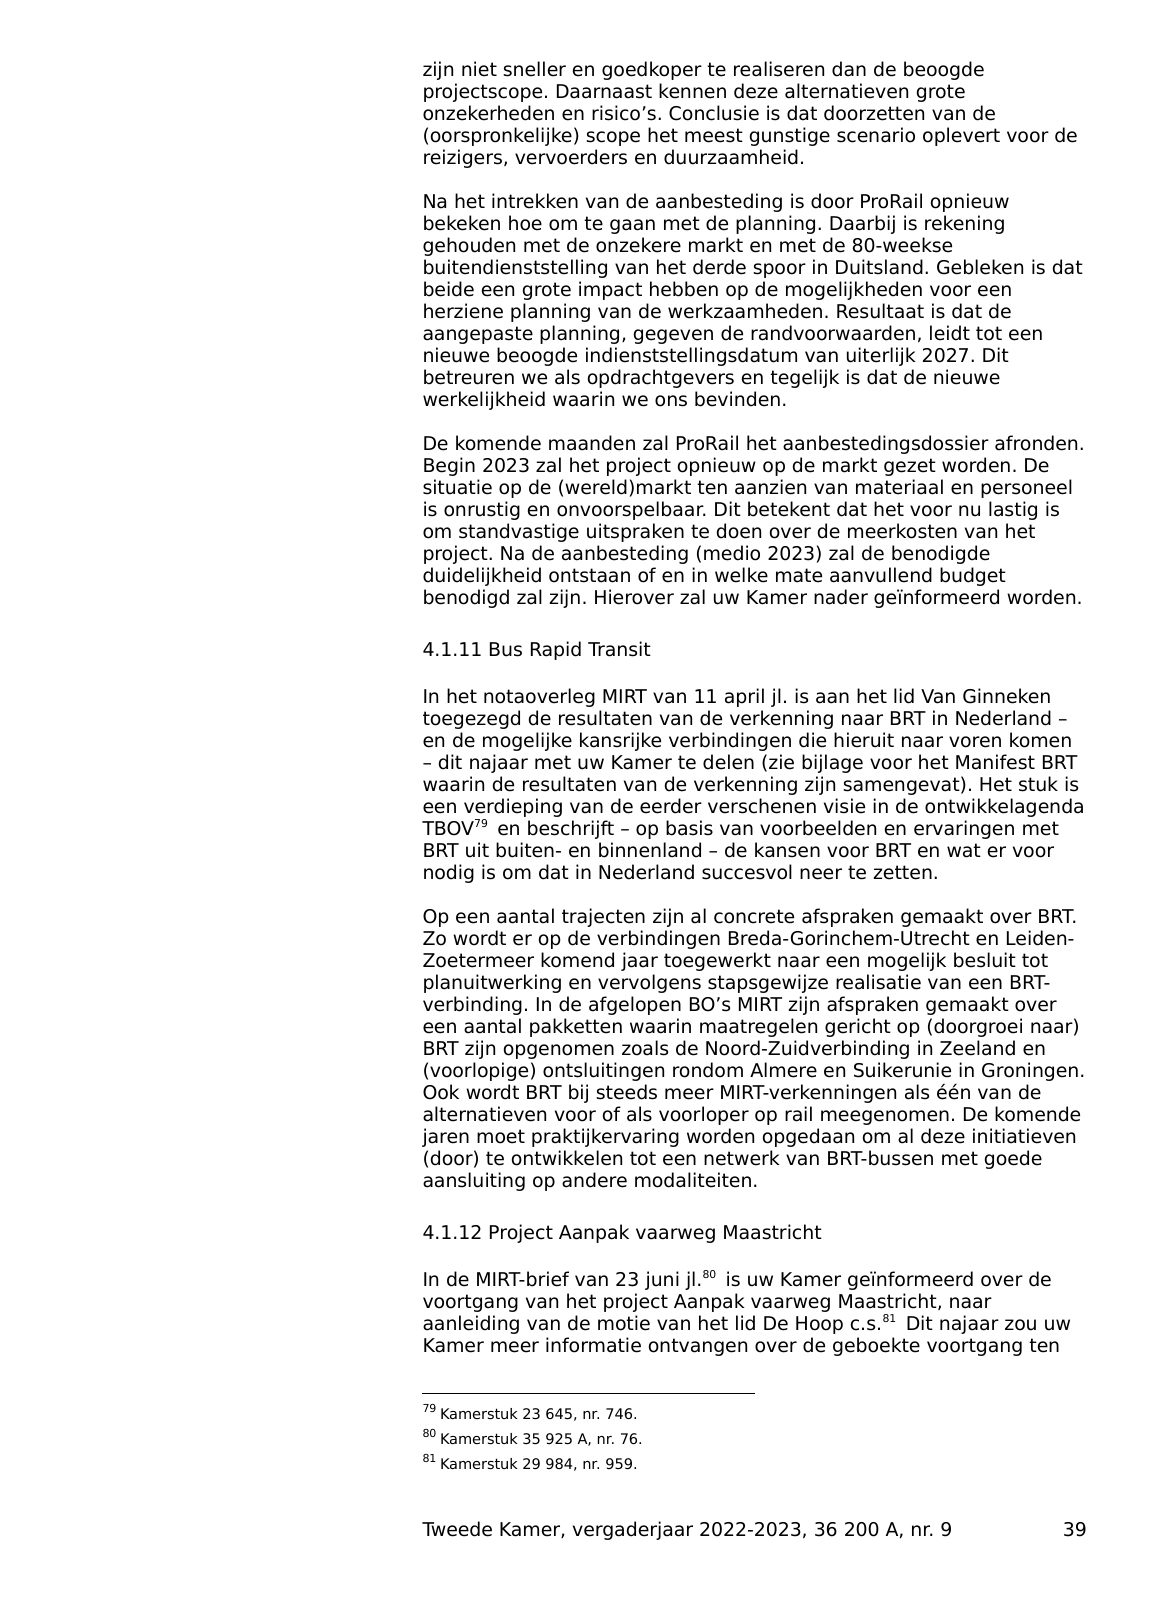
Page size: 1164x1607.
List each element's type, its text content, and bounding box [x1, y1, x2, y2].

text Op een aantal trajecten zijn al concrete afspraken gemaakt over BRT. Zo wordt er op de verbindingen Breda-Gorinchem-Utrecht en Leiden-Zoetermeer komend jaar toegewerkt naar een mogelijk besluit tot planuitwerking en vervolgens stapsgewijze realisatie van een BRT-verbinding. In de afgelopen BO’s MIRT zijn afspraken gemaakt over een aantal pakketten waarin maatregelen gericht op (doorgroei naar) BRT zijn opgenomen zoals de Noord-Zuidverbinding in Zeeland en (voorlopige) ontsluitingen rondom Almere en Suikerunie in Groningen. Ook wordt BRT bij steeds meer MIRT-verkenningen als één van de alternatieven voor of als voorloper op rail meegenomen. De komende jaren moet praktijkervaring worden opgedaan om al deze initiatieven (door) te ontwikkelen tot een netwerk van BRT-bussen met goede aansluiting op andere modaliteiten. [422, 906, 1087, 1192]
subtitle 4.1.11 Bus Rapid Transit [422, 639, 1087, 661]
text Na het intrekken van de aanbesteding is door ProRail opnieuw bekeken hoe om te gaan met de planning. Daarbij is rekening gehouden met de onzekere markt en met de 80-weekse buitendienststelling van het derde spoor in Duitsland. Gebleken is dat beide een grote impact hebben op de mogelijkheden voor een herziene planning van de werkzaamheden. Resultaat is dat de aangepaste planning, gegeven de randvoorwaarden, leidt tot een nieuwe beoogde indienststellingsdatum van uiterlijk 2027. Dit betreuren we als opdrachtgevers en tegelijk is dat de nieuwe werkelijkheid waarin we ons bevinden. [422, 191, 1087, 411]
text In het notaoverleg MIRT van 11 april jl. is aan het lid Van Ginneken toegezegd de resultaten van de verkenning naar BRT in Nederland – en de mogelijke kansrijke verbindingen die hieruit naar voren komen – dit najaar met uw Kamer te delen (zie bijlage voor het Manifest BRT waarin de resultaten van de verkenning zijn samengevat). Het stuk is een verdieping van de eerder verschenen visie in de ontwikkelagenda TBOV en beschrijft – op basis van voorbeelden en ervaringen met BRT uit buiten- en binnenland – de kansen voor BRT en wat er voor nodig is om dat in Nederland succesvol neer te zetten. [422, 686, 1087, 884]
text Kamerstuk 23 645, nr. 746. [422, 1402, 1087, 1424]
subtitle 4.1.12 Project Aanpak vaarweg Maastricht [422, 1222, 1087, 1244]
text zijn niet sneller en goedkoper te realiseren dan de beoogde projectscope. Daarnaast kennen deze alternatieven grote onzekerheden en risico’s. Conclusie is dat doorzetten van de (oorspronkelijke) scope het meest gunstige scenario oplevert voor de reizigers, vervoerders en duurzaamheid. [422, 59, 1087, 169]
text In de MIRT-brief van 23 juni jl. is uw Kamer geïnformeerd over de voortgang van het project Aanpak vaarweg Maastricht, naar aanleiding van de motie van het lid De Hoop c.s. Dit najaar zou uw Kamer meer informatie ontvangen over de geboekte voortgang ten [422, 1269, 1087, 1357]
text Kamerstuk 29 984, nr. 959. [422, 1452, 1087, 1474]
text Kamerstuk 35 925 A, nr. 76. [422, 1427, 1087, 1449]
text De komende maanden zal ProRail het aanbestedingsdossier afronden. Begin 2023 zal het project opnieuw op de markt gezet worden. De situatie op de (wereld)markt ten aanzien van materiaal en personeel is onrustig en onvoorspelbaar. Dit betekent dat het voor nu lastig is om standvastige uitspraken te doen over de meerkosten van het project. Na de aanbesteding (medio 2023) zal de benodigde duidelijkheid ontstaan of en in welke mate aanvullend budget benodigd zal zijn. Hierover zal uw Kamer nader geïnformeerd worden. [422, 433, 1087, 609]
